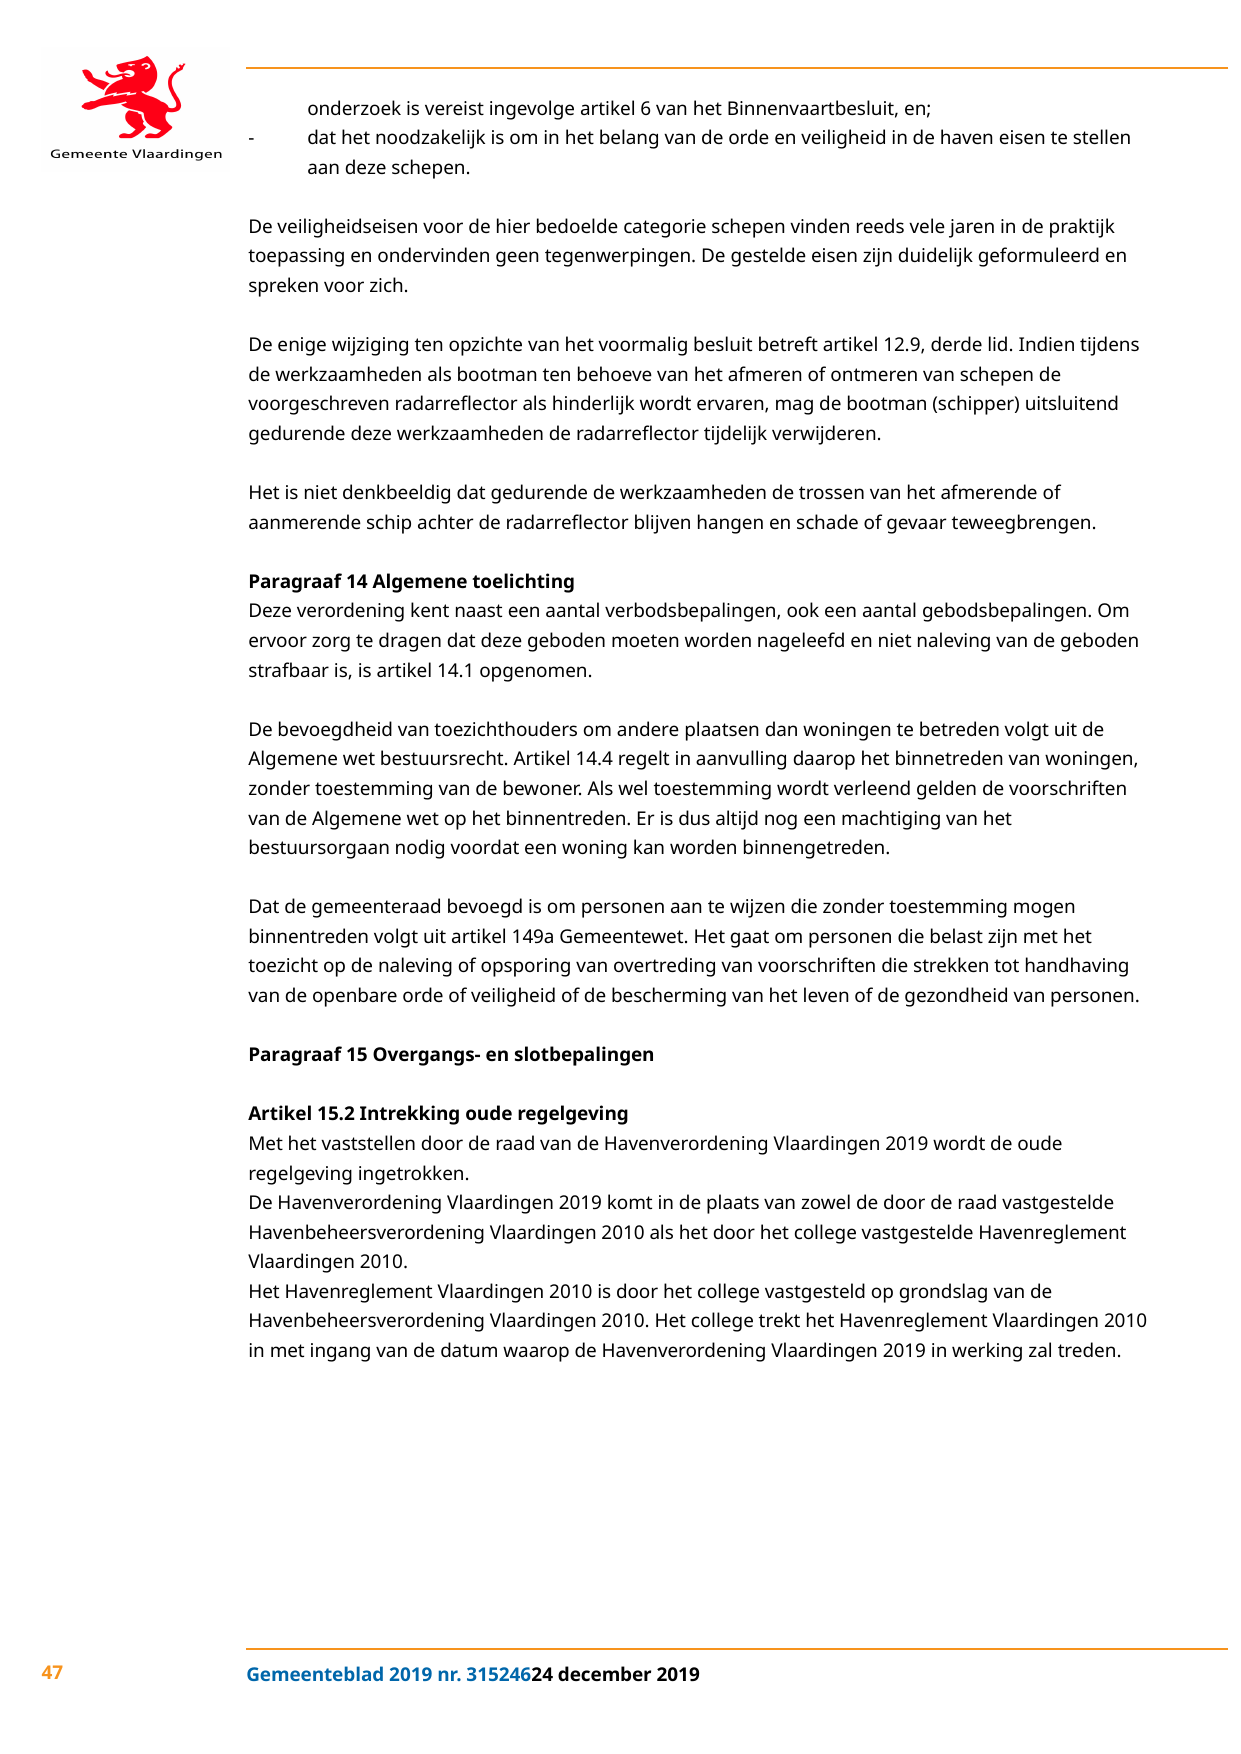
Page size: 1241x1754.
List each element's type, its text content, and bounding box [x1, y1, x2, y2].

text De bevoegdheid van toezichthouders om andere plaatsen dan woningen te betreden volgt uit de Algemene wet bestuursrecht. Artikel 14.4 regelt in aanvulling daarop het binnetreden van woningen, zonder toestemming van de bewoner. Als wel toestemming wordt verleend gelden de voorschriften van de Algemene wet op het binnentreden. Er is dus altijd nog een machtiging van het bestuursorgaan nodig voordat een woning kan worden binnengetreden. [248, 716, 1152, 860]
text Met het vaststellen door de raad van de Havenverordening Vlaardingen 2019 wordt de oude regelgeving ingetrokken. [248, 1130, 1152, 1186]
text Paragraaf 15 Overgangs- en slotbepalingen [248, 1041, 1152, 1067]
text Deze verordening kent naast een aantal verbodsbepalingen, ook een aantal gebodsbepalingen. Om ervoor zorg te dragen dat deze geboden moeten worden nageleefd en niet naleving van de geboden strafbaar is, is artikel 14.1 opgenomen. [248, 598, 1152, 683]
text De enige wijziging ten opzichte van het voormalig besluit betreft artikel 12.9, derde lid. Indien tijdens de werkzaamheden als bootman ten behoeve van het afmeren of ontmeren van schepen de voorgeschreven radarreflector als hinderlijk wordt ervaren, mag de bootman (schipper) uitsluitend gedurende deze werkzaamheden de radarreflector tijdelijk verwijderen. [248, 331, 1152, 446]
text Paragraaf 14 Algemene toelichting [248, 568, 1152, 594]
text De Havenverordening Vlaardingen 2019 komt in de plaats van zowel de door de raad vastgestelde Havenbeheersverordening Vlaardingen 2010 als het door het college vastgestelde Havenreglement Vlaardingen 2010. [248, 1189, 1152, 1274]
list dat het noodzakelijk is om in het belang van de orde en veiligheid in de haven eisen te stellen aan deze schepen. [248, 124, 1152, 180]
text Artikel 15.2 Intrekking oude regelgeving [248, 1101, 1152, 1126]
text Het Havenreglement Vlaardingen 2010 is door het college vastgesteld op grondslag van de Havenbeheersverordening Vlaardingen 2010. Het college trekt het Havenreglement Vlaardingen 2010 in met ingang van de datum waarop de Havenverordening Vlaardingen 2019 in werking zal treden. [248, 1278, 1152, 1363]
picture [41, 47, 231, 172]
text Het is niet denkbeeldig dat gedurende de werkzaamheden de trossen van het afmerende of aanmerende schip achter de radarreflector blijven hangen en schade of gevaar teweegbrengen. [248, 479, 1152, 535]
text De veiligheidseisen voor de hier bedoelde categorie schepen vinden reeds vele jaren in de praktijk toepassing en ondervinden geen tegenwerpingen. De gestelde eisen zijn duidelijk geformuleerd en spreken voor zich. [248, 213, 1152, 298]
list onderzoek is vereist ingevolge artikel 6 van het Binnenvaartbesluit, en; [248, 95, 1152, 121]
text Dat de gemeenteraad bevoegd is om personen aan te wijzen die zonder toestemming mogen binnentreden volgt uit artikel 149a Gemeentewet. Het gaat om personen die belast zijn met het toezicht op de naleving of opsporing van overtreding van voorschriften die strekken tot handhaving van de openbare orde of veiligheid of de bescherming van het leven of de gezondheid van personen. [248, 893, 1152, 1008]
